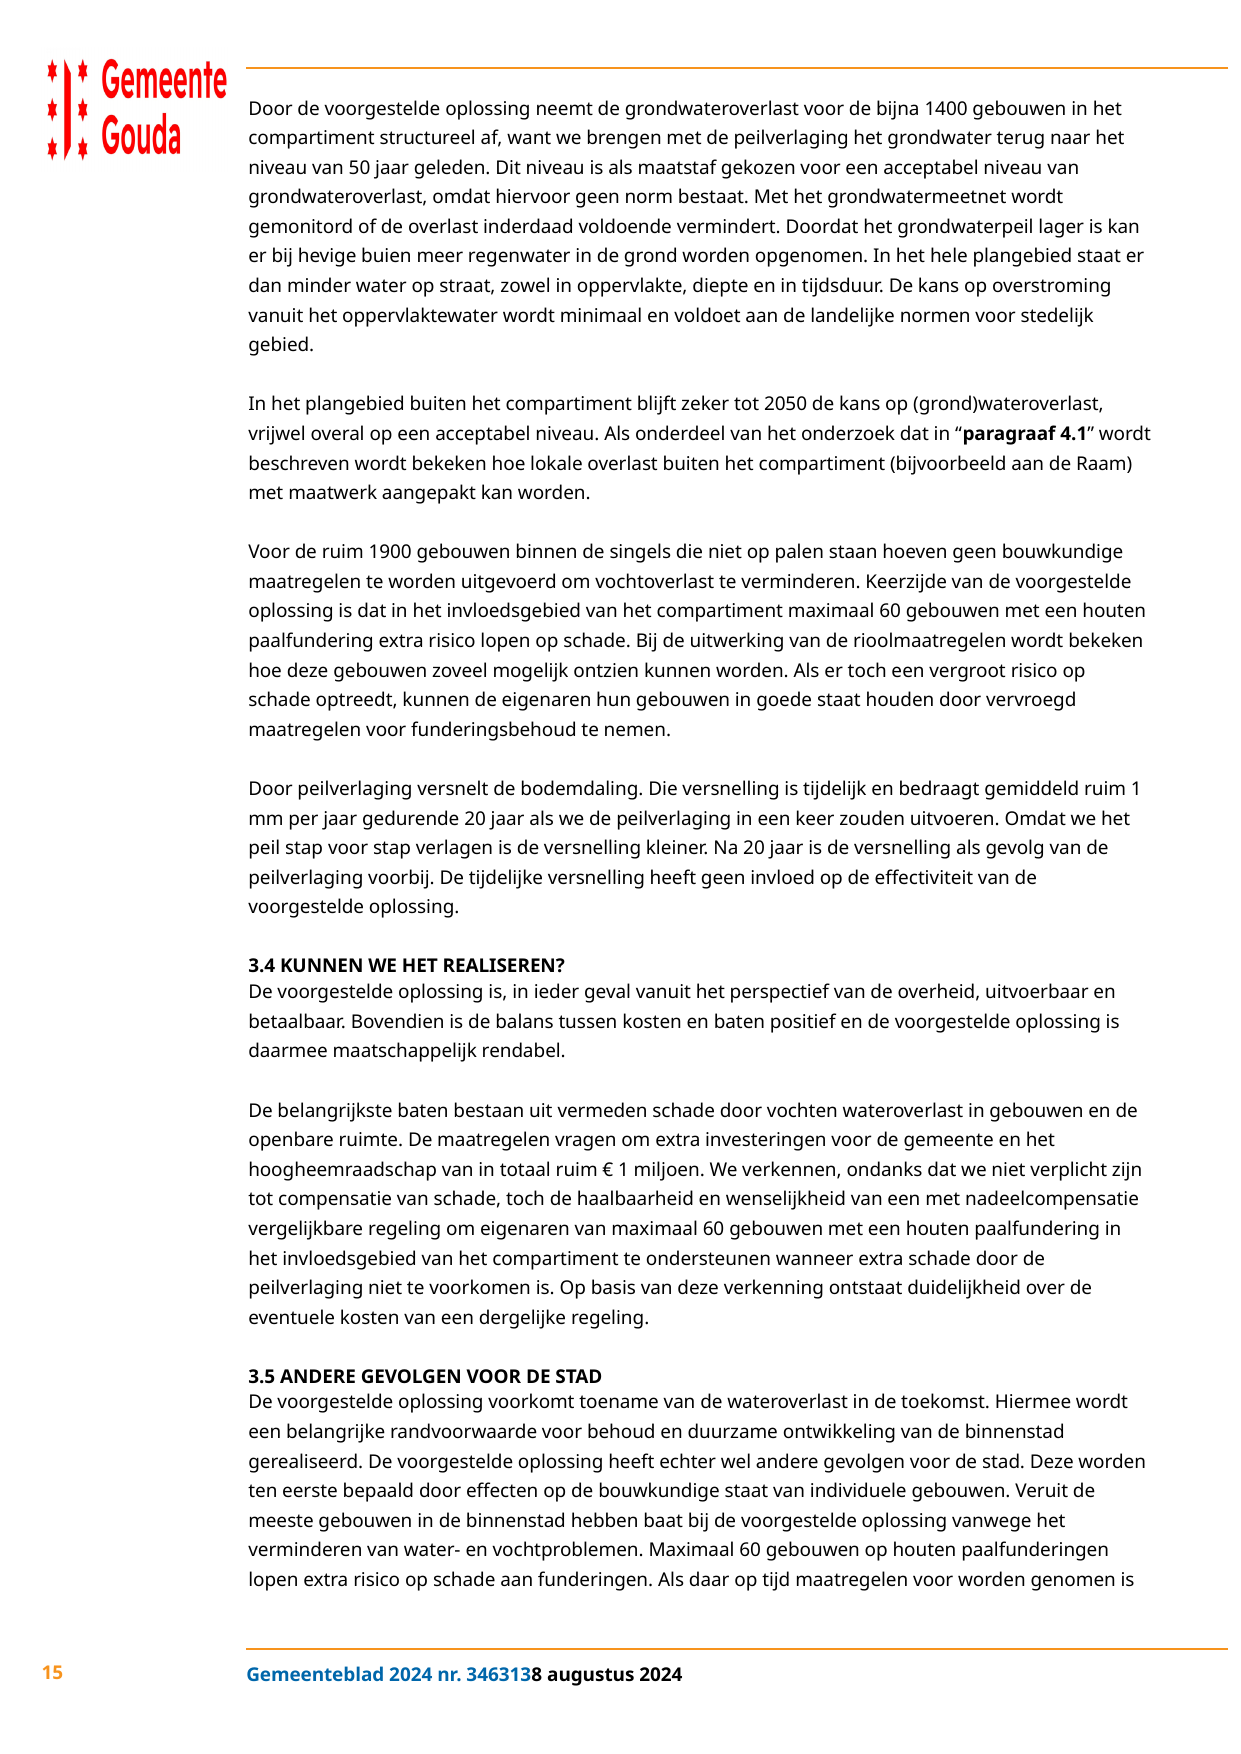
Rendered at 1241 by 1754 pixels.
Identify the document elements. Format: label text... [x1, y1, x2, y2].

text 3.5 ANDERE GEVOLGEN VOOR DE STAD [248, 1363, 1152, 1389]
text Door peilverlaging versnelt de bodemdaling. Die versnelling is tijdelijk en bedraagt gemiddeld ruim 1 mm per jaar gedurende 20 jaar als we de peilverlaging in een keer zouden uitvoeren. Omdat we het peil stap voor stap verlagen is de versnelling kleiner. Na 20 jaar is de versnelling als gevolg van de peilverlaging voorbij. De tijdelijke versnelling heeft geen invloed op de effectiviteit van de voorgestelde oplossing. [248, 775, 1152, 919]
text De voorgestelde oplossing voorkomt toename van de wateroverlast in de toekomst. Hiermee wordt een belangrijke randvoorwaarde voor behoud en duurzame ontwikkeling van de binnenstad gerealiseerd. De voorgestelde oplossing heeft echter wel andere gevolgen voor de stad. Deze worden ten eerste bepaald door effecten op de bouwkundige staat van individuele gebouwen. Veruit de meeste gebouwen in de binnenstad hebben baat bij de voorgestelde oplossing vanwege het verminderen van water- en vochtproblemen. Maximaal 60 gebouwen op houten paalfunderingen lopen extra risico op schade aan funderingen. Als daar op tijd maatregelen voor worden genomen is [248, 1389, 1152, 1592]
text Voor de ruim 1900 gebouwen binnen de singels die niet op palen staan hoeven geen bouwkundige maatregelen te worden uitgevoerd om vochtoverlast te verminderen. Keerzijde van de voorgestelde oplossing is dat in het invloedsgebied van het compartiment maximaal 60 gebouwen met een houten paalfundering extra risico lopen op schade. Bij de uitwerking van de rioolmaatregelen wordt bekeken hoe deze gebouwen zoveel mogelijk ontzien kunnen worden. Als er toch een vergroot risico op schade optreedt, kunnen de eigenaren hun gebouwen in goede staat houden door vervroegd maatregelen voor funderingsbehoud te nemen. [248, 538, 1152, 742]
text 3.4 KUNNEN WE HET REALISEREN? [248, 953, 1152, 978]
text De voorgestelde oplossing is, in ieder geval vanuit het perspectief van de overheid, uitvoerbaar en betaalbaar. Bovendien is de balans tussen kosten en baten positief en de voorgestelde oplossing is daarmee maatschappelijk rendabel. [248, 978, 1152, 1063]
picture [41, 47, 231, 172]
text In het plangebied buiten het compartiment blijft zeker tot 2050 de kans op (grond)wateroverlast, vrijwel overal op een acceptabel niveau. Als onderdeel van het onderzoek dat in “paragraaf 4.1” wordt beschreven wordt bekeken hoe lokale overlast buiten het compartiment (bijvoorbeeld aan de Raam) met maatwerk aangepakt kan worden. [248, 391, 1152, 505]
text Door de voorgestelde oplossing neemt de grondwateroverlast voor de bijna 1400 gebouwen in het compartiment structureel af, want we brengen met de peilverlaging het grondwater terug naar het niveau van 50 jaar geleden. Dit niveau is als maatstaf gekozen voor een acceptabel niveau van grondwateroverlast, omdat hiervoor geen norm bestaat. Met het grondwatermeetnet wordt gemonitord of de overlast inderdaad voldoende vermindert. Doordat het grondwaterpeil lager is kan er bij hevige buien meer regenwater in de grond worden opgenomen. In het hele plangebied staat er dan minder water op straat, zowel in oppervlakte, diepte en in tijdsduur. De kans op overstroming vanuit het oppervlaktewater wordt minimaal en voldoet aan de landelijke normen voor stedelijk gebied. [248, 95, 1152, 357]
text De belangrijkste baten bestaan uit vermeden schade door vocht­en wateroverlast in gebouwen en de openbare ruimte. De maatregelen vragen om extra investeringen voor de gemeente en het hoogheemraadschap van in totaal ruim € 1 miljoen. We verkennen, ondanks dat we niet verplicht zijn tot compensatie van schade, toch de haalbaarheid en wenselijkheid van een met nadeelcompensatie vergelijkbare regeling om eigenaren van maximaal 60 gebouwen met een houten paalfundering in het invloedsgebied van het compartiment te ondersteunen wanneer extra schade door de peilverlaging niet te voorkomen is. Op basis van deze verkenning ontstaat duidelijkheid over de eventuele kosten van een dergelijke regeling. [248, 1097, 1152, 1329]
